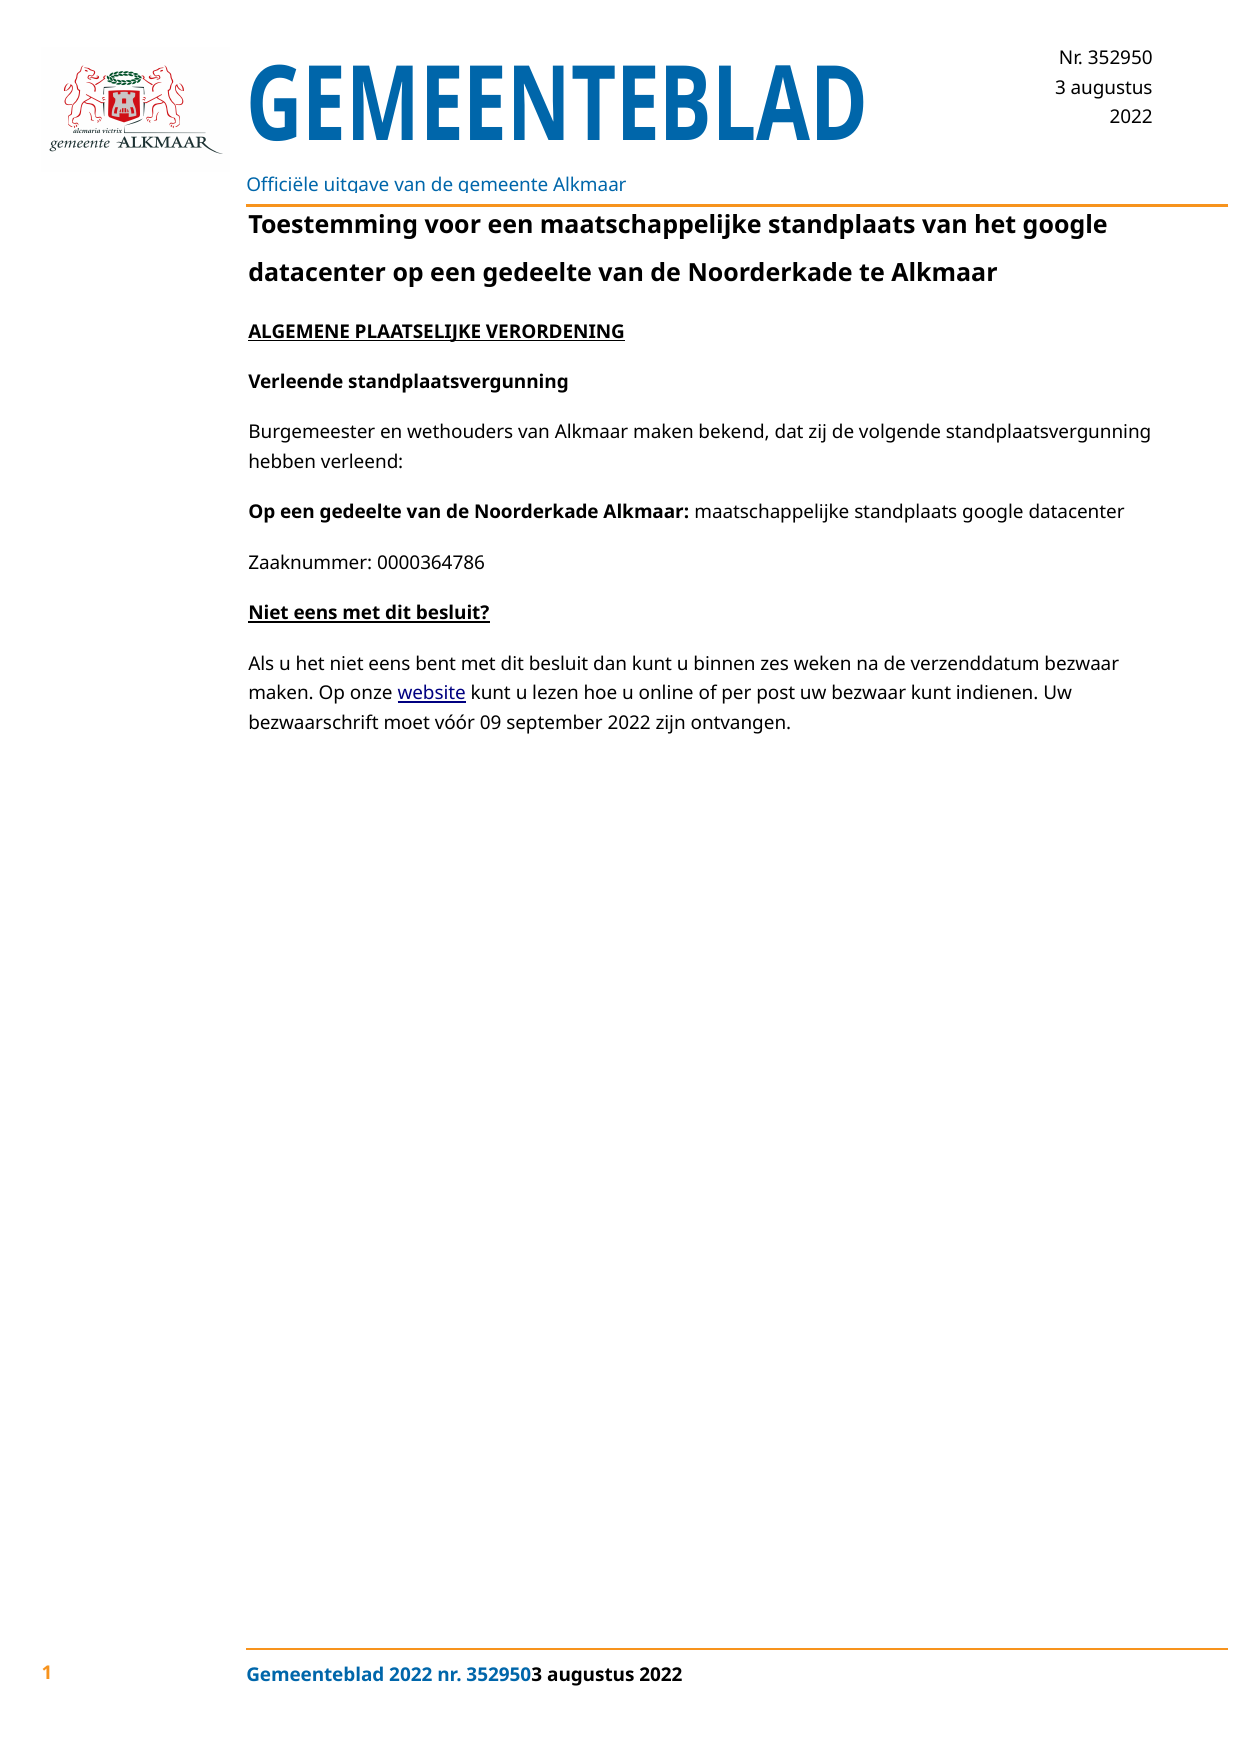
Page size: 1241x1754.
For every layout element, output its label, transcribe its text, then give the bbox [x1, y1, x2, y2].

text Als u het niet eens bent met dit besluit dan kunt u binnen zes weken na de verzenddatum bezwaar maken. Op onze website kunt u lezen hoe u online of per post uw bezwaar kunt indienen. Uw bezwaarschrift moet vóór 09 september 2022 zijn ontvangen. [248, 650, 1152, 735]
text Niet eens met dit besluit? [248, 599, 1152, 625]
text Toestemming voor een maatschappelijke standplaats van het google datacenter op een gedeelte van de Noorderkade te Alkmaar [248, 207, 1152, 288]
text Zaaknummer: 0000364786 [248, 549, 1152, 575]
text Op een gedeelte van de Noorderkade Alkmaar: maatschappelijke standplaats google datacenter [248, 499, 1152, 524]
picture [41, 47, 231, 172]
text Verleende standplaatsvergunning [248, 368, 1152, 394]
text Burgemeester en wethouders van Alkmaar maken bekend, dat zij de volgende standplaatsvergunning hebben verleend: [248, 419, 1152, 474]
text ALGEMENE PLAATSELIJKE VERORDENING [248, 318, 1152, 344]
